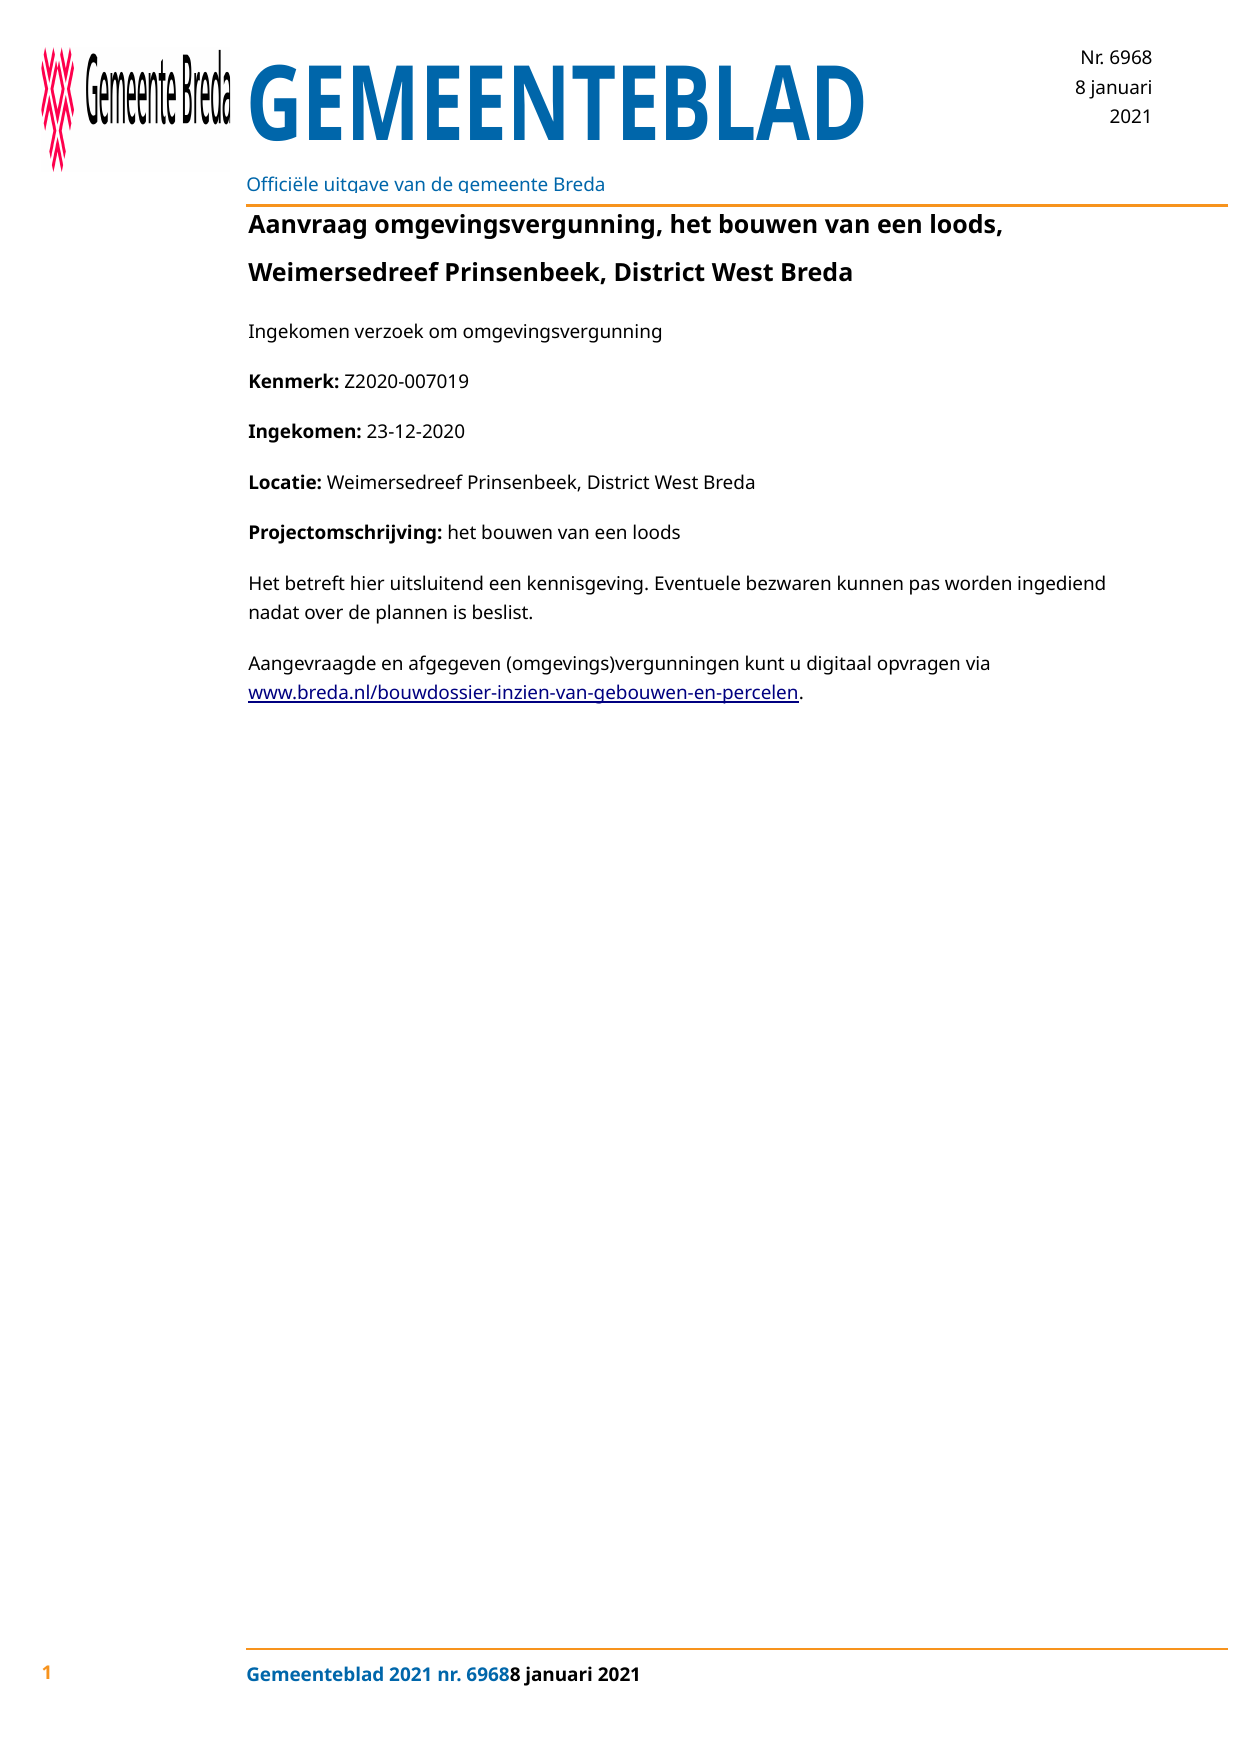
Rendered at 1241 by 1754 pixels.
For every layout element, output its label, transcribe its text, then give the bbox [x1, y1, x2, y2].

text Locatie: Weimersedreef Prinsenbeek, District West Breda [248, 469, 1152, 495]
text Aanvraag omgevingsvergunning, het bouwen van een loods, Weimersedreef Prinsenbeek, District West Breda [248, 207, 1152, 288]
text Ingekomen: 23-12-2020 [248, 419, 1152, 444]
picture [41, 47, 231, 172]
text Ingekomen verzoek om omgevingsvergunning [248, 318, 1152, 344]
text Kenmerk: Z2020-007019 [248, 368, 1152, 394]
text Het betreft hier uitsluitend een kennisgeving. Eventuele bezwaren kunnen pas worden ingediend nadat over de plannen is beslist. [248, 570, 1152, 625]
text Aangevraagde en afgegeven (omgevings)vergunningen kunt u digitaal opvragen via www.breda.nl/bouwdossier-inzien-van-gebouwen-en-percelen. [248, 650, 1152, 705]
text Projectomschrijving: het bouwen van een loods [248, 519, 1152, 545]
